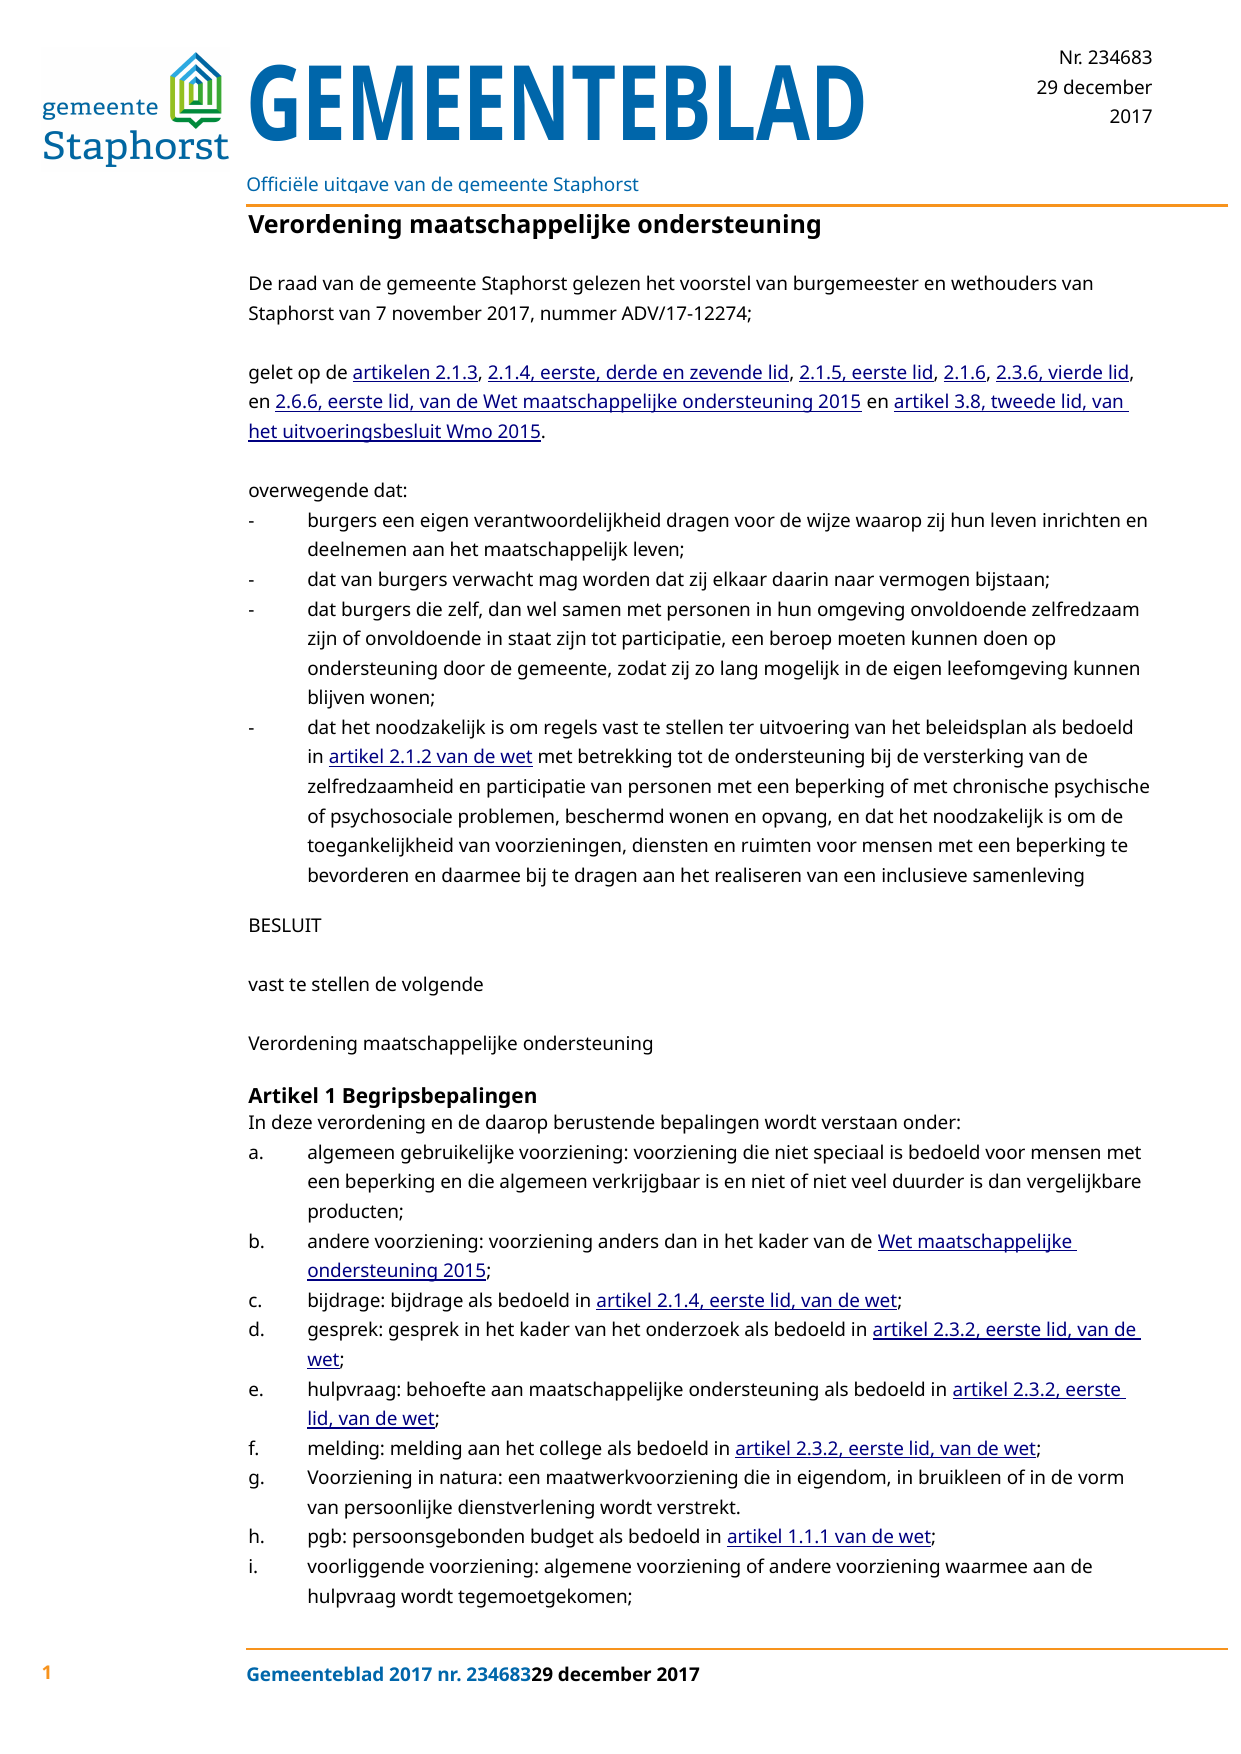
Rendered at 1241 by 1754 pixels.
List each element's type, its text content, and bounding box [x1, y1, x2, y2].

text In deze verordening en de daarop berustende bepalingen wordt verstaan onder: [248, 1109, 1152, 1135]
list pgb: persoonsgebonden budget als bedoeld in artikel 1.1.1 van de wet; [248, 1524, 1152, 1549]
text gelet op de artikelen 2.1.3, 2.1.4, eerste, derde en zevende lid, 2.1.5, eerste lid, 2.1.6, 2.3.6, vierde lid, en 2.6.6, eerste lid, van de Wet maatschappelijke ondersteuning 2015 en artikel 3.8, tweede lid, van het uitvoeringsbesluit Wmo 2015. [248, 359, 1152, 444]
list dat het noodzakelijk is om regels vast te stellen ter uitvoering van het beleidsplan als bedoeld in artikel 2.1.2 van de wet met betrekking tot de ondersteuning bij de versterking van de zelfredzaamheid en participatie van personen met een beperking of met chronische psychische of psychosociale problemen, beschermd wonen en opvang, en dat het noodzakelijk is om de toegankelijkheid van voorzieningen, diensten en ruimten voor mensen met een beperking te bevorderen en daarmee bij te dragen aan het realiseren van een inclusieve samenleving [248, 714, 1152, 888]
text Artikel 1 Begripsbepalingen [248, 1081, 1152, 1109]
text BESLUIT [248, 912, 1152, 938]
text Verordening maatschappelijke ondersteuning [248, 1031, 1152, 1056]
picture [41, 47, 231, 172]
list bijdrage: bijdrage als bedoeld in artikel 2.1.4, eerste lid, van de wet; [248, 1287, 1152, 1313]
list hulpvraag: behoefte aan maatschappelijke ondersteuning als bedoeld in artikel 2.3.2, eerste lid, van de wet; [248, 1376, 1152, 1431]
list Voorziening in natura: een maatwerkvoorziening die in eigendom, in bruikleen of in de vorm van persoonlijke dienstverlening wordt verstrekt. [248, 1464, 1152, 1520]
text Verordening maatschappelijke ondersteuning [248, 207, 1152, 241]
text overwegende dat: [248, 477, 1152, 503]
list dat burgers die zelf, dan wel samen met personen in hun omgeving onvoldoende zelfredzaam zijn of onvoldoende in staat zijn tot participatie, een beroep moeten kunnen doen op ondersteuning door de gemeente, zodat zij zo lang mogelijk in de eigen leefomgeving kunnen blijven wonen; [248, 596, 1152, 710]
list gesprek: gesprek in het kader van het onderzoek als bedoeld in artikel 2.3.2, eerste lid, van de wet; [248, 1317, 1152, 1372]
list andere voorziening: voorziening anders dan in het kader van de Wet maatschappelijke ondersteuning 2015; [248, 1228, 1152, 1283]
list dat van burgers verwacht mag worden dat zij elkaar daarin naar vermogen bijstaan; [248, 566, 1152, 592]
list burgers een eigen verantwoordelijkheid dragen voor de wijze waarop zij hun leven inrichten en deelnemen aan het maatschappelijk leven; [248, 507, 1152, 562]
list melding: melding aan het college als bedoeld in artikel 2.3.2, eerste lid, van de wet; [248, 1435, 1152, 1461]
text vast te stellen de volgende [248, 971, 1152, 997]
list algemeen gebruikelijke voorziening: voorziening die niet speciaal is bedoeld voor mensen met een beperking en die algemeen verkrijgbaar is en niet of niet veel duurder is dan vergelijkbare producten; [248, 1139, 1152, 1224]
text De raad van de gemeente Staphorst gelezen het voorstel van burgemeester en wethouders van Staphorst van 7 november 2017, nummer ADV/17-12274; [248, 270, 1152, 326]
list voorliggende voorziening: algemene voorziening of andere voorziening waarmee aan de hulpvraag wordt tegemoetgekomen; [248, 1553, 1152, 1608]
